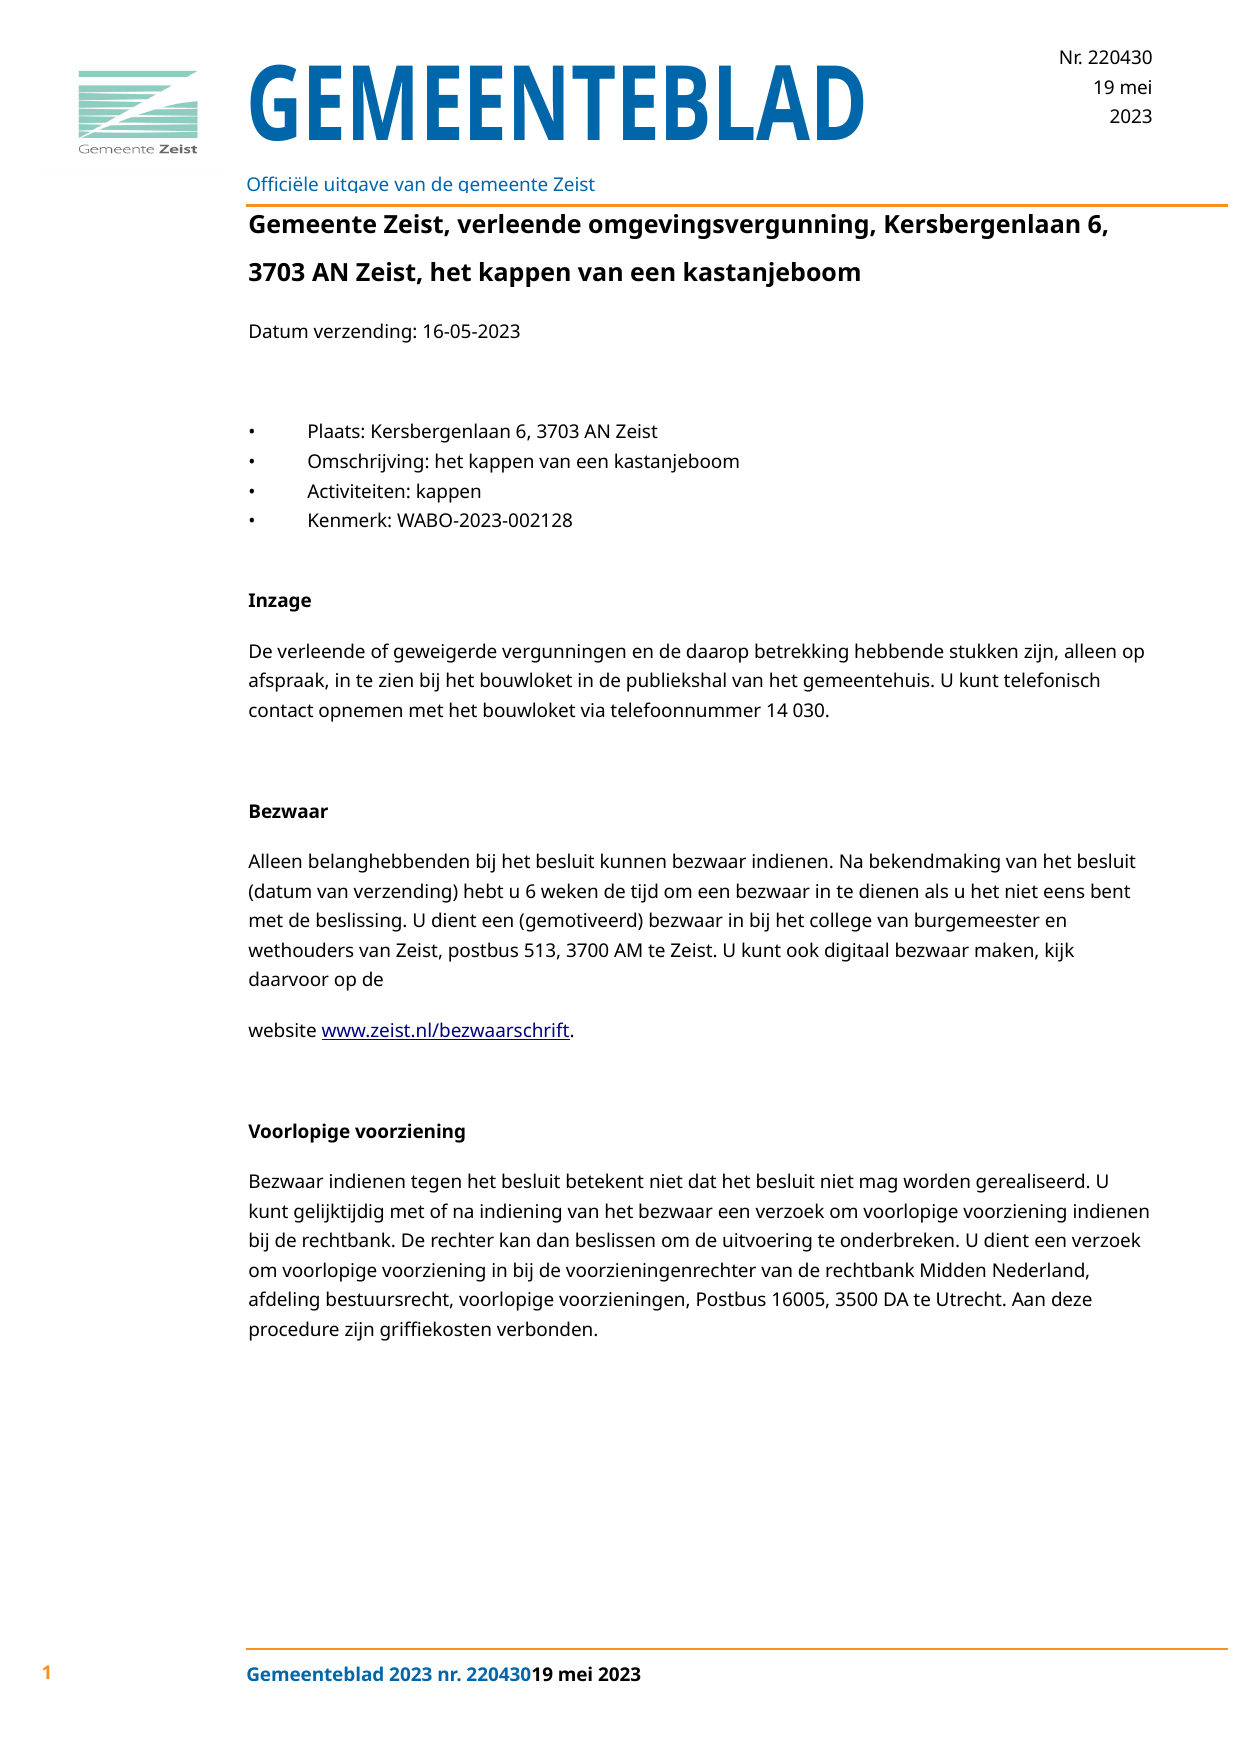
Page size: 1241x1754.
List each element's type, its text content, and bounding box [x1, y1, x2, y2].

text Gemeente Zeist, verleende omgevingsvergunning, Kersbergenlaan 6, 3703 AN Zeist, het kappen van een kastanjeboom [248, 207, 1152, 288]
text Voorlopige voorziening [248, 1118, 1152, 1144]
list Kenmerk: WABO-2023-002128 [248, 507, 1152, 533]
text Inzage [248, 587, 1152, 613]
list Activiteiten: kappen [248, 478, 1152, 504]
text website www.zeist.nl/bezwaarschrift. [248, 1017, 1152, 1043]
picture [41, 47, 231, 172]
list Omschrijving: het kappen van een kastanjeboom [248, 448, 1152, 474]
text Alleen belanghebbenden bij het besluit kunnen bezwaar indienen. Na bekendmaking van het besluit (datum van verzending) hebt u 6 weken de tijd om een bezwaar in te dienen als u het niet eens bent met de beslissing. U dient een (gemotiveerd) bezwaar in bij het college van burgemeester en wethouders van Zeist, postbus 513, 3700 AM te Zeist. U kunt ook digitaal bezwaar maken, kijk daarvoor op de [248, 848, 1152, 992]
text Bezwaar indienen tegen het besluit betekent niet dat het besluit niet mag worden gerealiseerd. U kunt gelijktijdig met of na indiening van het bezwaar een verzoek om voorlopige voorziening indienen bij de rechtbank. De rechter kan dan beslissen om de uitvoering te onderbreken. U dient een verzoek om voorlopige voorziening in bij de voorzieningenrechter van de rechtbank Midden Nederland, afdeling bestuursrecht, voorlopige voorzieningen, Postbus 16005, 3500 DA te Utrecht. Aan deze procedure zijn griffiekosten verbonden. [248, 1168, 1152, 1342]
text De verleende of geweigerde vergunningen en de daarop betrekking hebbende stukken zijn, alleen op afspraak, in te zien bij het bouwloket in de publiekshal van het gemeentehuis. U kunt telefonisch contact opnemen met het bouwloket via telefoonnummer 14 030. [248, 638, 1152, 723]
list Plaats: Kersbergenlaan 6, 3703 AN Zeist [248, 419, 1152, 444]
text Bezwaar [248, 798, 1152, 824]
text Datum verzending: 16-05-2023 [248, 318, 1152, 344]
